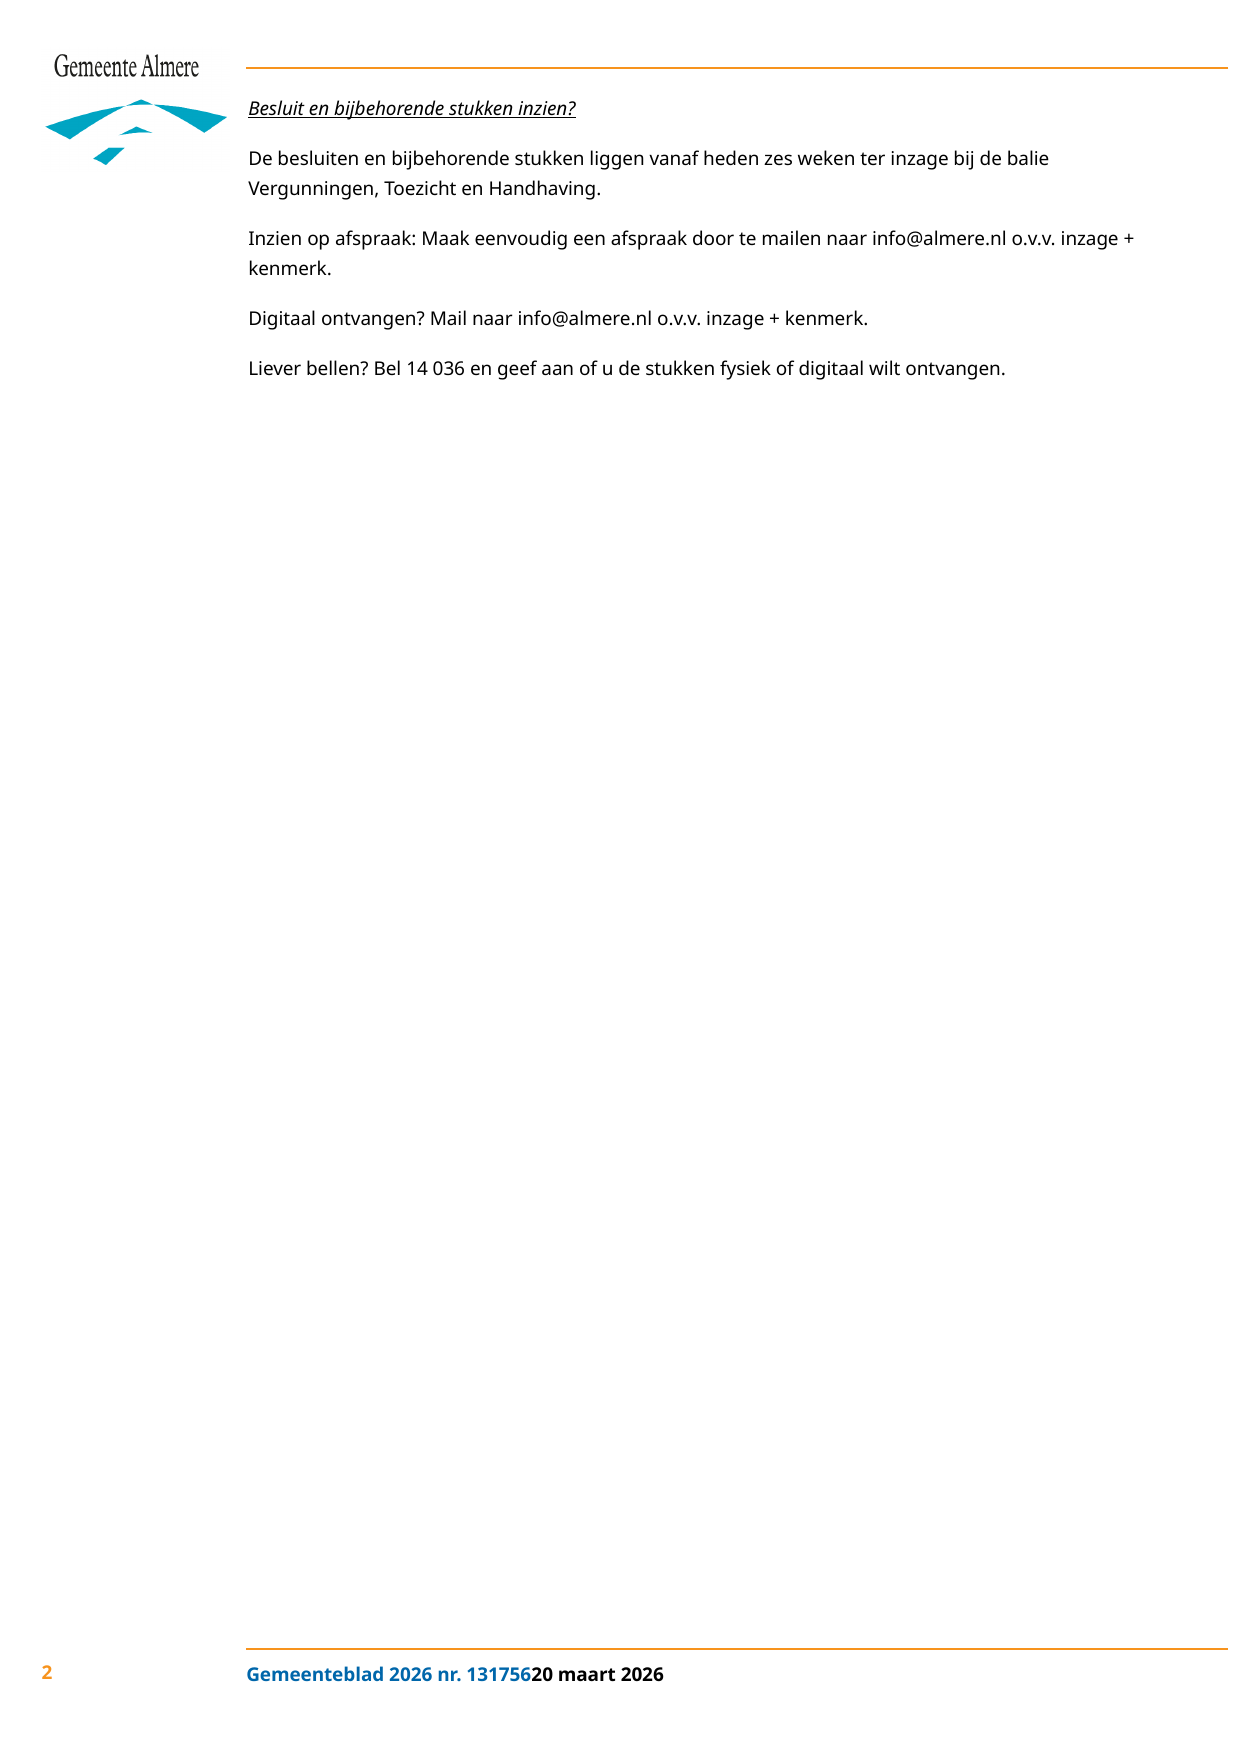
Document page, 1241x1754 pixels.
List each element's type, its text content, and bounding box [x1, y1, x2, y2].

text De besluiten en bijbehorende stukken liggen vanaf heden zes weken ter inzage bij de balie Vergunningen, Toezicht en Handhaving. [248, 145, 1152, 201]
text Digitaal ontvangen? Mail naar info@almere.nl o.v.v. inzage + kenmerk. [248, 305, 1152, 331]
picture [41, 47, 231, 172]
text Inzien op afspraak: Maak eenvoudig een afspraak door te mailen naar info@almere.nl o.v.v. inzage + kenmerk. [248, 225, 1152, 281]
text Liever bellen? Bel 14 036 en geef aan of u de stukken fysiek of digitaal wilt ontvangen. [248, 356, 1152, 381]
text Besluit en bijbehorende stukken inzien? [248, 95, 1152, 121]
